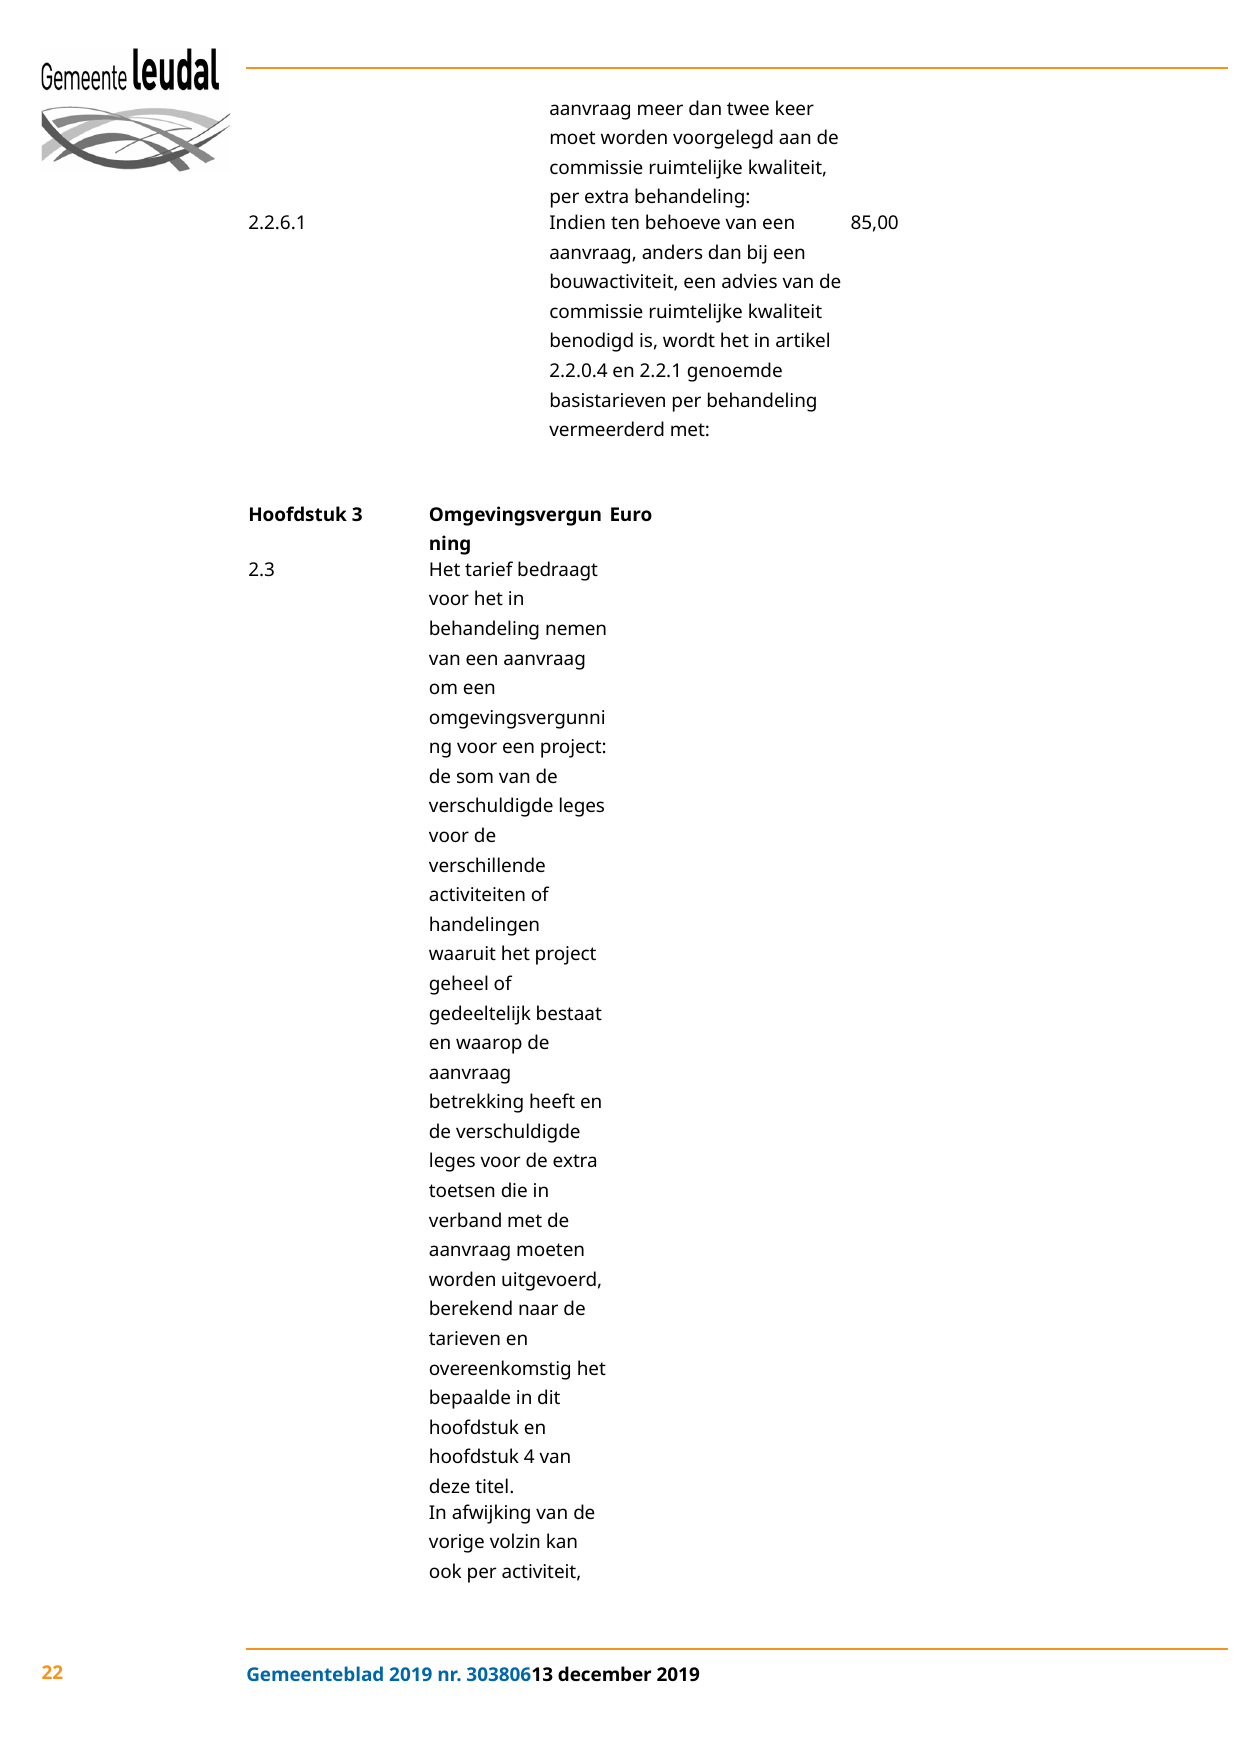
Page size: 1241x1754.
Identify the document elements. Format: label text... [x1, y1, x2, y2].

table_header [790, 501, 971, 556]
table_cell Het tarief bedraagt voor het in behandeling nemen van een aanvraag om een omgevingsvergunning voor een project: de som van de verschuldigde leges voor de verschillende activiteiten of handelingen waaruit het project geheel of gedeeltelijk bestaat en waarop de aanvraag betrekking heeft en de verschuldigde leges voor de extra toetsen die in verband met de aanvraag moeten worden uitgevoerd, berekend naar de tarieven en overeenkomstig het bepaalde in dit hoofdstuk en hoofdstuk 4 van deze titel. [429, 556, 609, 1499]
picture [41, 47, 231, 172]
table_cell [790, 556, 971, 1499]
table_cell [790, 1499, 971, 1584]
table_header Euro [609, 501, 790, 556]
table_cell [248, 95, 549, 209]
table_cell [248, 1499, 429, 1584]
table_cell [609, 1499, 790, 1584]
table_cell Indien ten behoeve van een aanvraag, anders dan bij een bouwactiviteit, een advies van de commissie ruimtelijke kwaliteit benodigd is, wordt het in artikel 2.2.0.4 en 2.2.1 genoemde basistarieven per behandeling vermeerderd met: [549, 209, 850, 442]
table_cell [850, 95, 1152, 209]
table_cell [248, 442, 549, 468]
table_cell 85,00 [850, 209, 1152, 442]
table_cell 2.2.6.1 [248, 209, 549, 442]
table_cell [549, 442, 850, 468]
table_header Omgevingsvergunning [429, 501, 609, 556]
table_cell 2.3 [248, 556, 429, 1499]
table_cell [850, 442, 1152, 468]
table_cell aanvraag meer dan twee keer moet worden voorgelegd aan de commissie ruimtelijke kwaliteit, per extra behandeling: [549, 95, 850, 209]
table_header Hoofdstuk 3 [248, 501, 429, 556]
table_cell [609, 556, 790, 1499]
table_cell In afwijking van de vorige volzin kan ook per activiteit, [429, 1499, 609, 1584]
